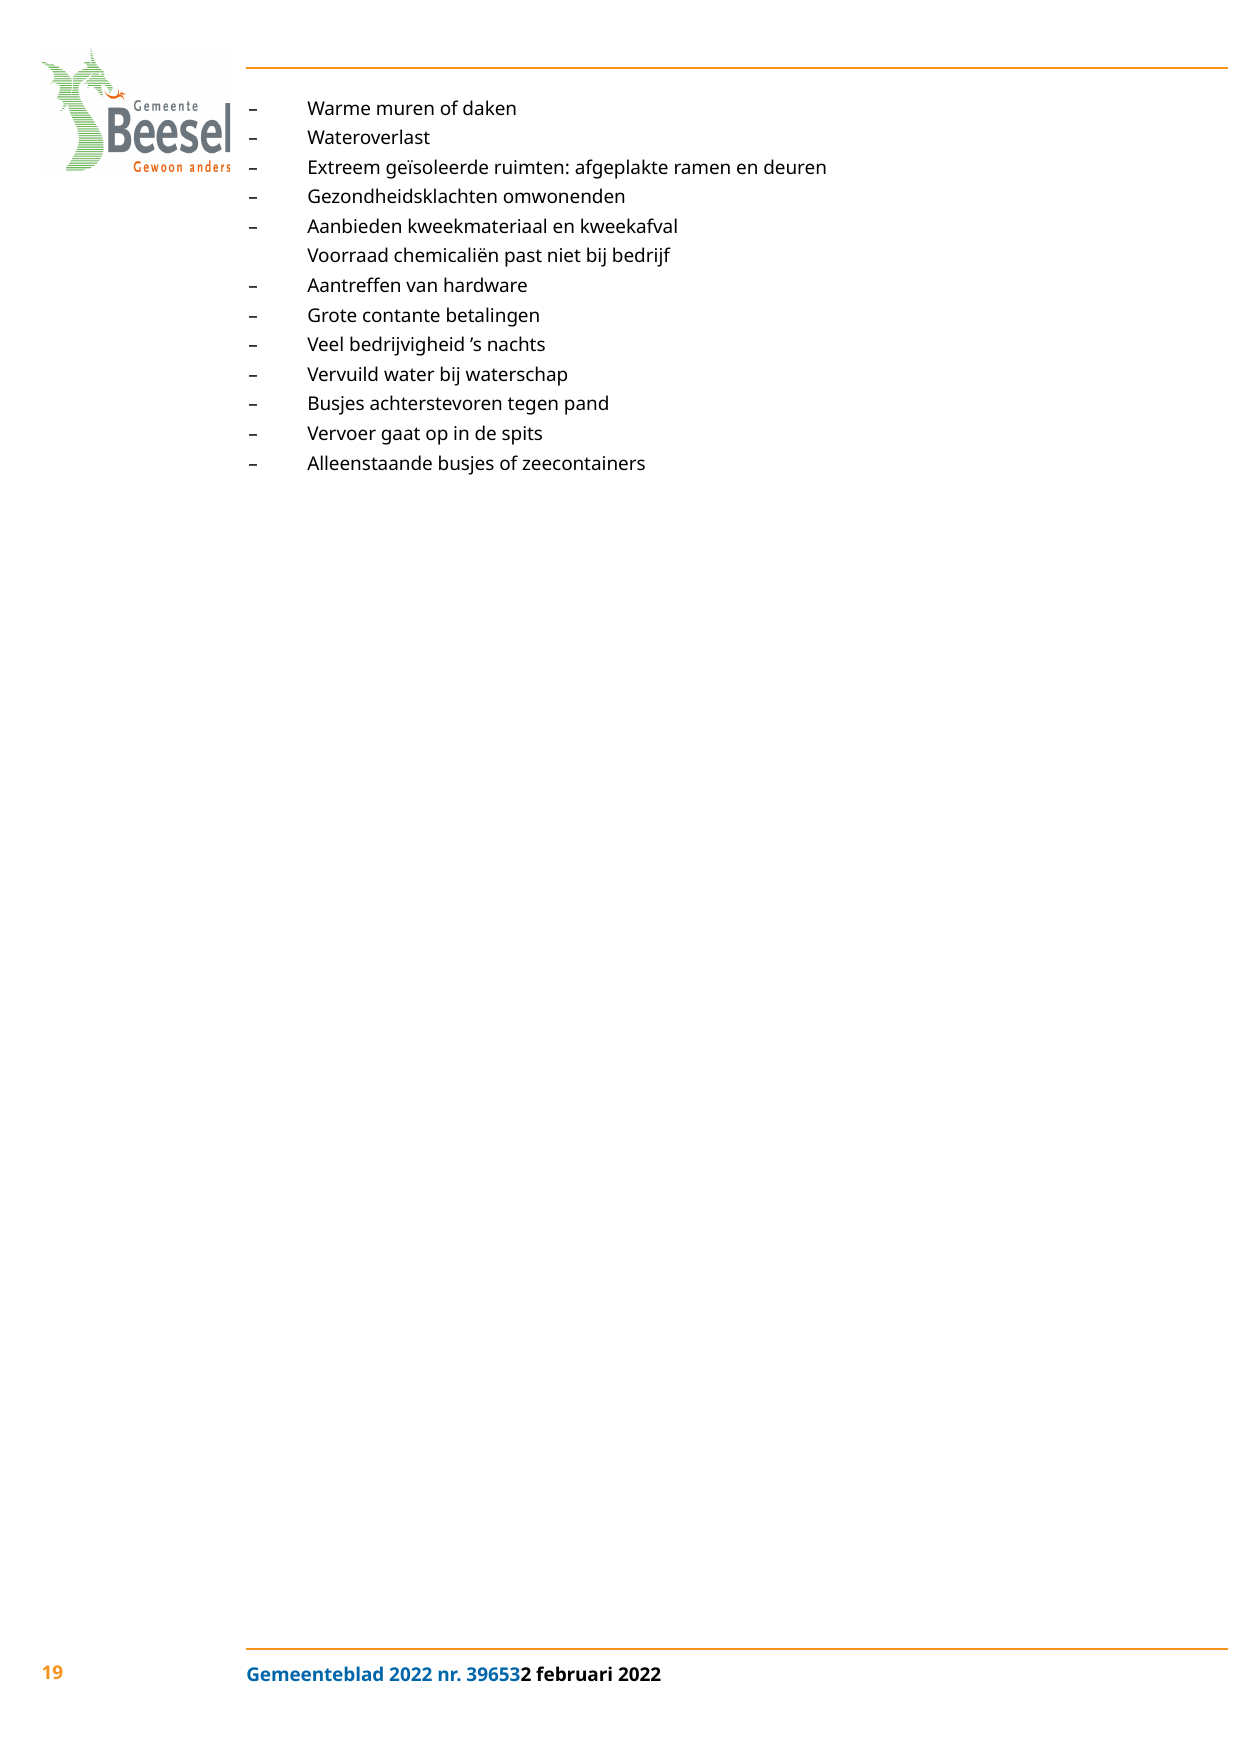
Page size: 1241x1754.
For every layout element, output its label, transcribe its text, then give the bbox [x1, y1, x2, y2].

picture [41, 47, 231, 172]
list Vervoer gaat op in de spits [248, 420, 1152, 446]
list Veel bedrijvigheid ’s nachts [248, 331, 1152, 357]
list Gezondheidsklachten omwonenden [248, 183, 1152, 209]
list Vervuild water bij waterschap [248, 361, 1152, 387]
list Extreem geïsoleerde ruimten: afgeplakte ramen en deuren [248, 154, 1152, 180]
list Busjes achterstevoren tegen pand [248, 391, 1152, 416]
list Voorraad chemicaliën past niet bij bedrijf [248, 243, 1152, 268]
list Warme muren of daken [248, 95, 1152, 121]
list Grote contante betalingen [248, 302, 1152, 328]
list Wateroverlast [248, 124, 1152, 150]
list Aanbieden kweekmateriaal en kweekafval [248, 213, 1152, 239]
list Aantreffen van hardware [248, 272, 1152, 298]
list Alleenstaande busjes of zeecontainers [248, 450, 1152, 476]
